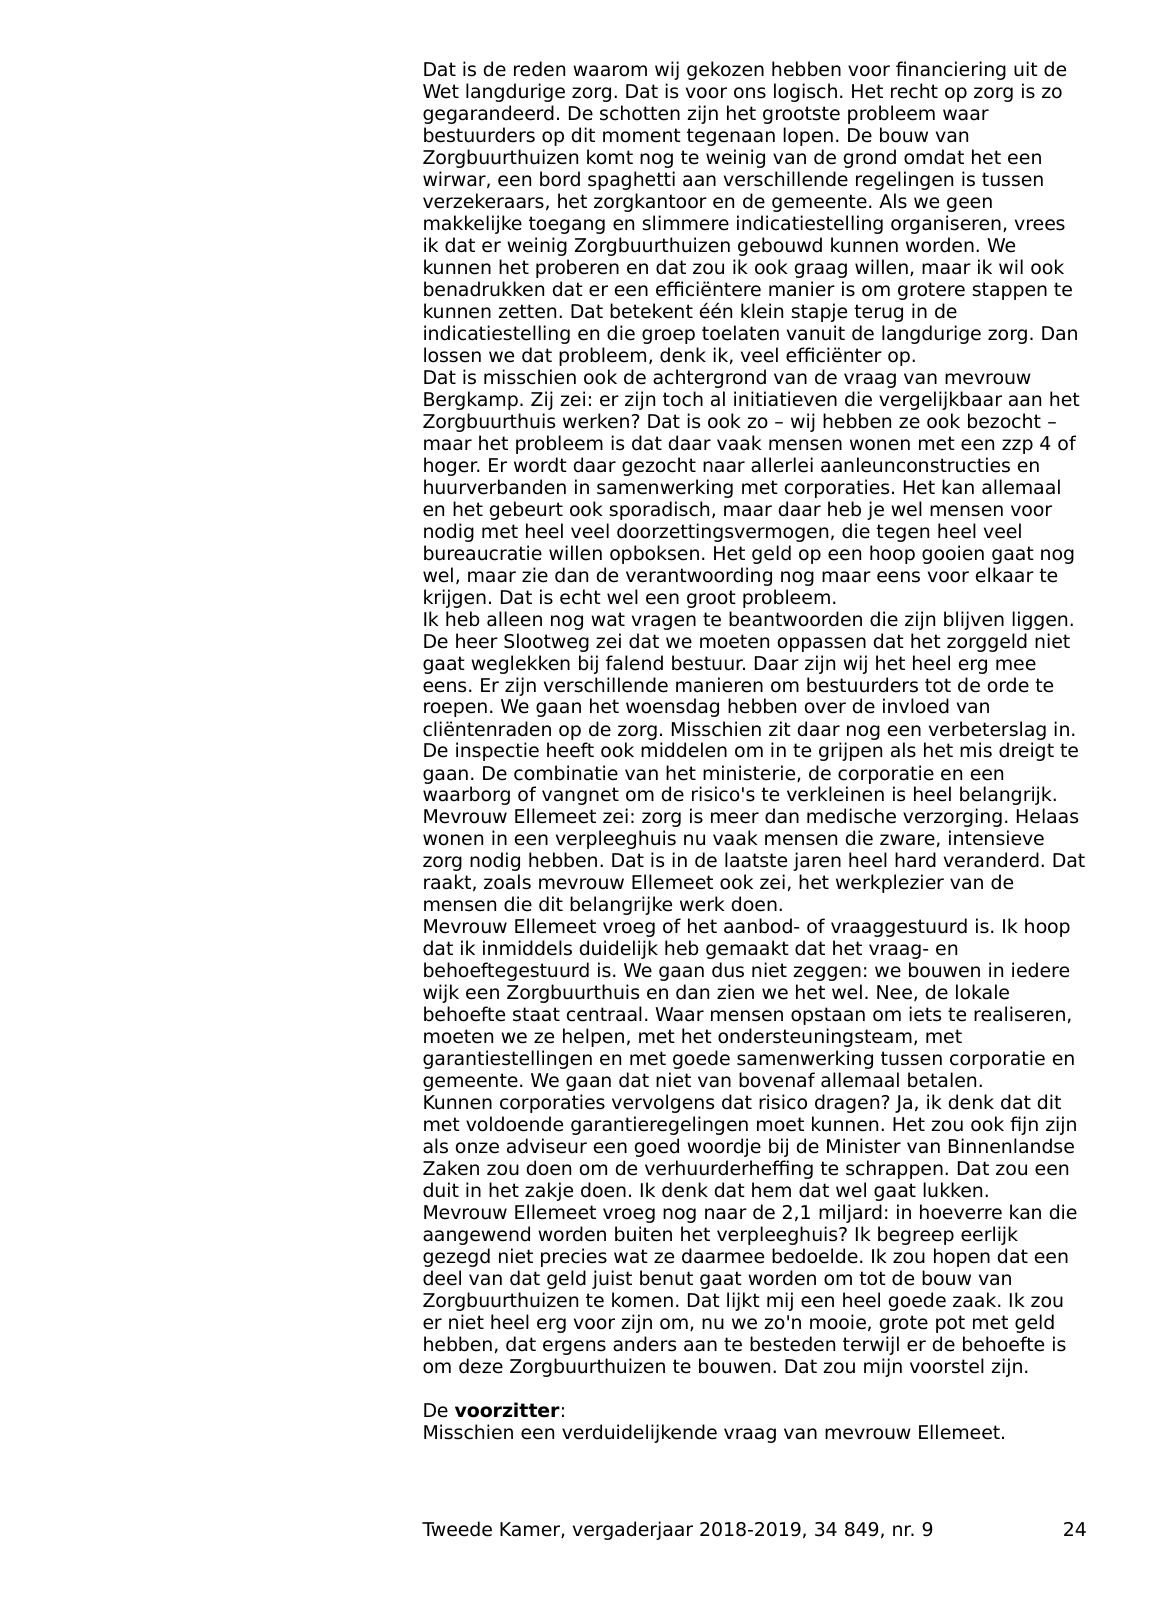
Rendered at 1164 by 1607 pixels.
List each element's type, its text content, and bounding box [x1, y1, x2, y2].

text Ik heb alleen nog wat vragen te beantwoorden die zijn blijven liggen. De heer Slootweg zei dat we moeten oppassen dat het zorggeld niet gaat weglekken bij falend bestuur. Daar zijn wij het heel erg mee eens. Er zijn verschillende manieren om bestuurders tot de orde te roepen. We gaan het woensdag hebben over de invloed van cliëntenraden op de zorg. Misschien zit daar nog een verbeterslag in. De inspectie heeft ook middelen om in te grijpen als het mis dreigt te gaan. De combinatie van het ministerie, de corporatie en een waarborg of vangnet om de risico's te verkleinen is heel belangrijk. [422, 608, 1087, 806]
text Dat is misschien ook de achtergrond van de vraag van mevrouw Bergkamp. Zij zei: er zijn toch al initiatieven die vergelijkbaar aan het Zorgbuurthuis werken? Dat is ook zo – wij hebben ze ook bezocht – maar het probleem is dat daar vaak mensen wonen met een zzp 4 of hoger. Er wordt daar gezocht naar allerlei aanleunconstructies en huurverbanden in samenwerking met corporaties. Het kan allemaal en het gebeurt ook sporadisch, maar daar heb je wel mensen voor nodig met heel veel doorzettingsvermogen, die tegen heel veel bureaucratie willen opboksen. Het geld op een hoop gooien gaat nog wel, maar zie dan de verantwoording nog maar eens voor elkaar te krijgen. Dat is echt wel een groot probleem. [422, 367, 1087, 608]
text Mevrouw Ellemeet zei: zorg is meer dan medische verzorging. Helaas wonen in een verpleeghuis nu vaak mensen die zware, intensieve zorg nodig hebben. Dat is in de laatste jaren heel hard veranderd. Dat raakt, zoals mevrouw Ellemeet ook zei, het werkplezier van de mensen die dit belangrijke werk doen. [422, 806, 1087, 916]
text Mevrouw Ellemeet vroeg nog naar de 2,1 miljard: in hoeverre kan die aangewend worden buiten het verpleeghuis? Ik begreep eerlijk gezegd niet precies wat ze daarmee bedoelde. Ik zou hopen dat een deel van dat geld juist benut gaat worden om tot de bouw van Zorgbuurthuizen te komen. Dat lijkt mij een heel goede zaak. Ik zou er niet heel erg voor zijn om, nu we zo'n mooie, grote pot met geld hebben, dat ergens anders aan te besteden terwijl er de behoefte is om deze Zorgbuurthuizen te bouwen. Dat zou mijn voorstel zijn. [422, 1202, 1087, 1378]
text Kunnen corporaties vervolgens dat risico dragen? Ja, ik denk dat dit met voldoende garantieregelingen moet kunnen. Het zou ook fijn zijn als onze adviseur een goed woordje bij de Minister van Binnenlandse Zaken zou doen om de verhuurderheffing te schrappen. Dat zou een duit in het zakje doen. Ik denk dat hem dat wel gaat lukken. [422, 1092, 1087, 1202]
text Misschien een verduidelijkende vraag van mevrouw Ellemeet. [422, 1422, 1087, 1444]
text Dat is de reden waarom wij gekozen hebben voor financiering uit de Wet langdurige zorg. Dat is voor ons logisch. Het recht op zorg is zo gegarandeerd. De schotten zijn het grootste probleem waar bestuurders op dit moment tegenaan lopen. De bouw van Zorgbuurthuizen komt nog te weinig van de grond omdat het een wirwar, een bord spaghetti aan verschillende regelingen is tussen verzekeraars, het zorgkantoor en de gemeente. Als we geen makkelijke toegang en slimmere indicatiestelling organiseren, vrees ik dat er weinig Zorgbuurthuizen gebouwd kunnen worden. We kunnen het proberen en dat zou ik ook graag willen, maar ik wil ook benadrukken dat er een efficiëntere manier is om grotere stappen te kunnen zetten. Dat betekent één klein stapje terug in de indicatiestelling en die groep toelaten vanuit de langdurige zorg. Dan lossen we dat probleem, denk ik, veel efficiënter op. [422, 59, 1087, 367]
text Mevrouw Ellemeet vroeg of het aanbod- of vraaggestuurd is. Ik hoop dat ik inmiddels duidelijk heb gemaakt dat het vraag- en behoeftegestuurd is. We gaan dus niet zeggen: we bouwen in iedere wijk een Zorgbuurthuis en dan zien we het wel. Nee, de lokale behoefte staat centraal. Waar mensen opstaan om iets te realiseren, moeten we ze helpen, met het ondersteuningsteam, met garantiestellingen en met goede samenwerking tussen corporatie en gemeente. We gaan dat niet van bovenaf allemaal betalen. [422, 916, 1087, 1092]
text De voorzitter: [422, 1400, 1087, 1422]
